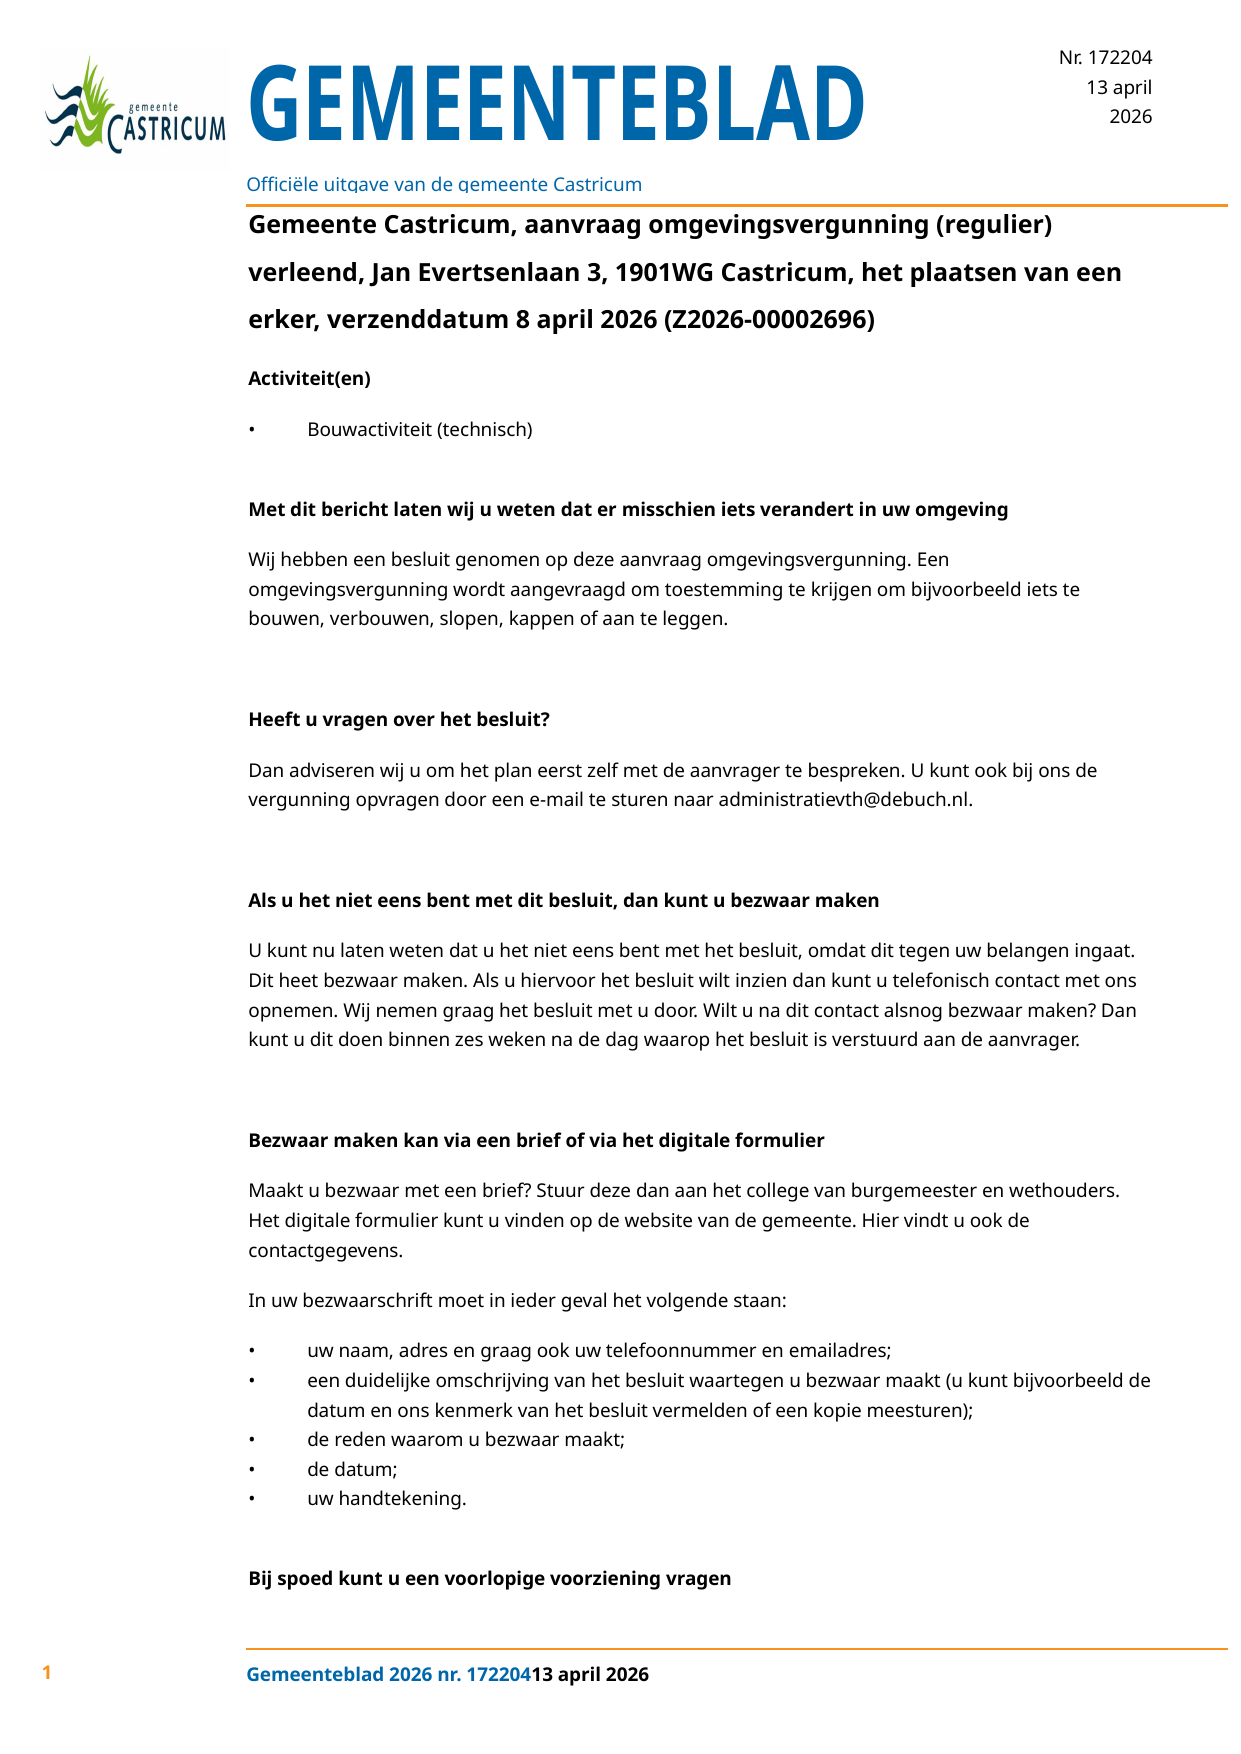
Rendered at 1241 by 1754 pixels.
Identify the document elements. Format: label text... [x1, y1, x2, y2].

list uw handtekening. [248, 1486, 1152, 1511]
text Gemeente Castricum, aanvraag omgevingsvergunning (regulier) verleend, Jan Evertsenlaan 3, 1901WG Castricum, het plaatsen van een erker, verzenddatum 8 april 2026 (Z2026-00002696) [248, 207, 1152, 336]
text In uw bezwaarschrift moet in ieder geval het volgende staan: [248, 1287, 1152, 1313]
text Als u het niet eens bent met dit besluit, dan kunt u bezwaar maken [248, 887, 1152, 913]
text Bezwaar maken kan via een brief of via het digitale formulier [248, 1127, 1152, 1153]
text Wij hebben een besluit genomen op deze aanvraag omgevingsvergunning. Een omgevingsvergunning wordt aangevraagd om toestemming te krijgen om bijvoorbeeld iets te bouwen, verbouwen, slopen, kappen of aan te leggen. [248, 546, 1152, 631]
list uw naam, adres en graag ook uw telefoonnummer en emailadres; [248, 1338, 1152, 1363]
list de reden waarom u bezwaar maakt; [248, 1426, 1152, 1452]
text Activiteit(en) [248, 366, 1152, 391]
text U kunt nu laten weten dat u het niet eens bent met het besluit, omdat dit tegen uw belangen ingaat. Dit heet bezwaar maken. Als u hiervoor het besluit wilt inzien dan kunt u telefonisch contact met ons opnemen. Wij nemen graag het besluit met u door. Wilt u na dit contact alsnog bezwaar maken? Dan kunt u dit doen binnen zes weken na de dag waarop het besluit is verstuurd aan de aanvrager. [248, 938, 1152, 1052]
list een duidelijke omschrijving van het besluit waartegen u bezwaar maakt (u kunt bijvoorbeeld de datum en ons kenmerk van het besluit vermelden of een kopie meesturen); [248, 1367, 1152, 1422]
picture [41, 47, 231, 172]
text Dan adviseren wij u om het plan eerst zelf met de aanvrager te bespreken. U kunt ook bij ons de vergunning opvragen door een e-mail te sturen naar administratievth@debuch.nl. [248, 757, 1152, 812]
text Bij spoed kunt u een voorlopige voorziening vragen [248, 1566, 1152, 1591]
list Bouwactiviteit (technisch) [248, 416, 1152, 442]
text Met dit bericht laten wij u weten dat er misschien iets verandert in uw omgeving [248, 496, 1152, 522]
text Maakt u bezwaar met een brief? Stuur deze dan aan het college van burgemeester en wethouders. Het digitale formulier kunt u vinden op de website van de gemeente. Hier vindt u ook de contactgegevens. [248, 1178, 1152, 1262]
list de datum; [248, 1456, 1152, 1482]
text Heeft u vragen over het besluit? [248, 706, 1152, 732]
